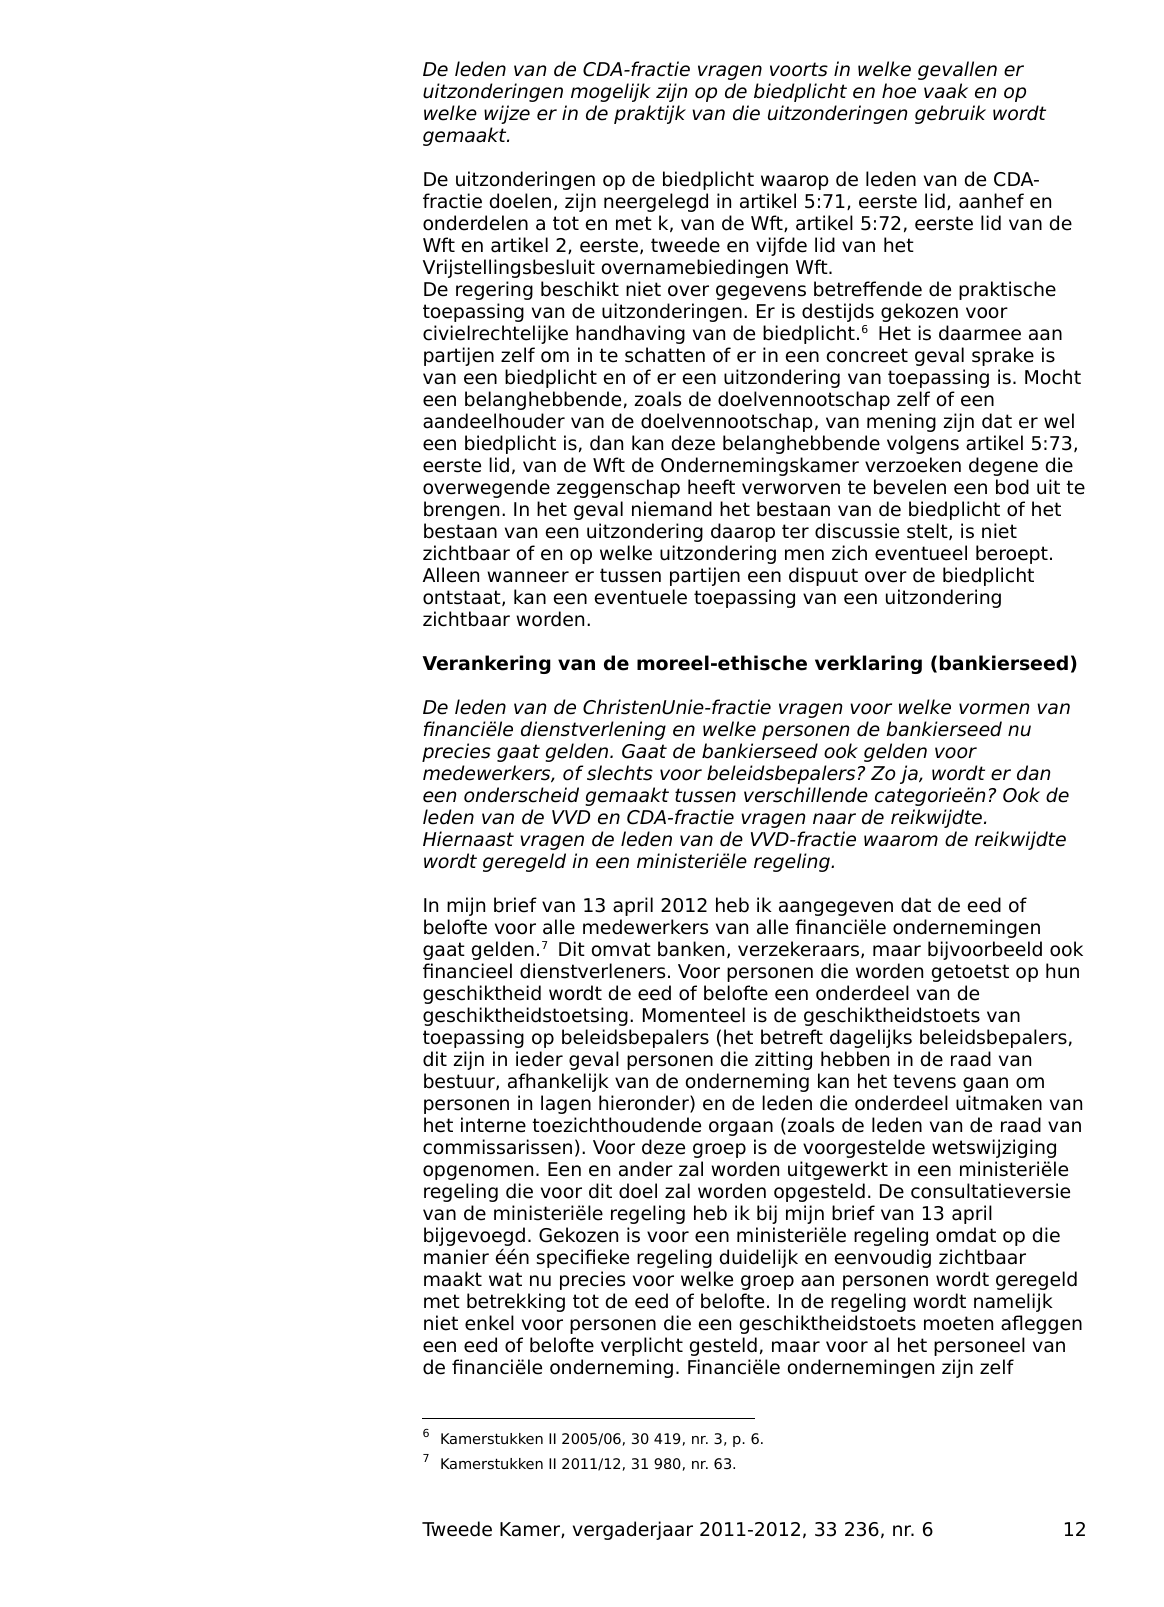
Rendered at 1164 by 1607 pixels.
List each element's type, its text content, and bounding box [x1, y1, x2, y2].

text Kamerstukken II 2005/06, 30 419, nr. 3, p. 6. [422, 1427, 1087, 1449]
text De leden van de ChristenUnie-fractie vragen voor welke vormen van financiële dienstverlening en welke personen de bankierseed nu precies gaat gelden. Gaat de bankierseed ook gelden voor medewerkers, of slechts voor beleidsbepalers? Zo ja, wordt er dan een onderscheid gemaakt tussen verschillende categorieën? Ook de leden van de VVD en CDA-fractie vragen naar de reikwijdte. Hiernaast vragen de leden van de VVD-fractie waarom de reikwijdte wordt geregeld in een ministeriële regeling. [422, 697, 1087, 873]
text De leden van de CDA-fractie vragen voorts in welke gevallen er uitzonderingen mogelijk zijn op de biedplicht en hoe vaak en op welke wijze er in de praktijk van die uitzonderingen gebruik wordt gemaakt. [422, 59, 1087, 147]
text De uitzonderingen op de biedplicht waarop de leden van de CDA-fractie doelen, zijn neergelegd in artikel 5:71, eerste lid, aanhef en onderdelen a tot en met k, van de Wft, artikel 5:72, eerste lid van de Wft en artikel 2, eerste, tweede en vijfde lid van het Vrijstellingsbesluit overnamebiedingen Wft. [422, 169, 1087, 279]
text De regering beschikt niet over gegevens betreffende de praktische toepassing van de uitzonderingen. Er is destijds gekozen voor civielrechtelijke handhaving van de biedplicht. Het is daarmee aan partijen zelf om in te schatten of er in een concreet geval sprake is van een biedplicht en of er een uitzondering van toepassing is. Mocht een belanghebbende, zoals de doelvennootschap zelf of een aandeelhouder van de doelvennootschap, van mening zijn dat er wel een biedplicht is, dan kan deze belanghebbende volgens artikel 5:73, eerste lid, van de Wft de Ondernemingskamer verzoeken degene die overwegende zeggenschap heeft verworven te bevelen een bod uit te brengen. In het geval niemand het bestaan van de biedplicht of het bestaan van een uitzondering daarop ter discussie stelt, is niet zichtbaar of en op welke uitzondering men zich eventueel beroept. Alleen wanneer er tussen partijen een dispuut over de biedplicht ontstaat, kan een eventuele toepassing van een uitzondering zichtbaar worden. [422, 279, 1087, 631]
text In mijn brief van 13 april 2012 heb ik aangegeven dat de eed of belofte voor alle medewerkers van alle financiële ondernemingen gaat gelden. Dit omvat banken, verzekeraars, maar bijvoorbeeld ook financieel dienstverleners. Voor personen die worden getoetst op hun geschiktheid wordt de eed of belofte een onderdeel van de geschiktheidstoetsing. Momenteel is de geschiktheidstoets van toepassing op beleidsbepalers (het betreft dagelijks beleidsbepalers, dit zijn in ieder geval personen die zitting hebben in de raad van bestuur, afhankelijk van de onderneming kan het tevens gaan om personen in lagen hieronder) en de leden die onderdeel uitmaken van het interne toezichthoudende orgaan (zoals de leden van de raad van commissarissen). Voor deze groep is de voorgestelde wetswijziging opgenomen. Een en ander zal worden uitgewerkt in een ministeriële regeling die voor dit doel zal worden opgesteld. De consultatieversie van de ministeriële regeling heb ik bij mijn brief van 13 april bijgevoegd. Gekozen is voor een ministeriële regeling omdat op die manier één specifieke regeling duidelijk en eenvoudig zichtbaar maakt wat nu precies voor welke groep aan personen wordt geregeld met betrekking tot de eed of belofte. In de regeling wordt namelijk niet enkel voor personen die een geschiktheidstoets moeten afleggen een eed of belofte verplicht gesteld, maar voor al het personeel van de financiële onderneming. Financiële ondernemingen zijn zelf [422, 895, 1087, 1379]
text Kamerstukken II 2011/12, 31 980, nr. 63. [422, 1452, 1087, 1474]
subtitle Verankering van de moreel-ethische verklaring (bankierseed) [422, 653, 1087, 675]
